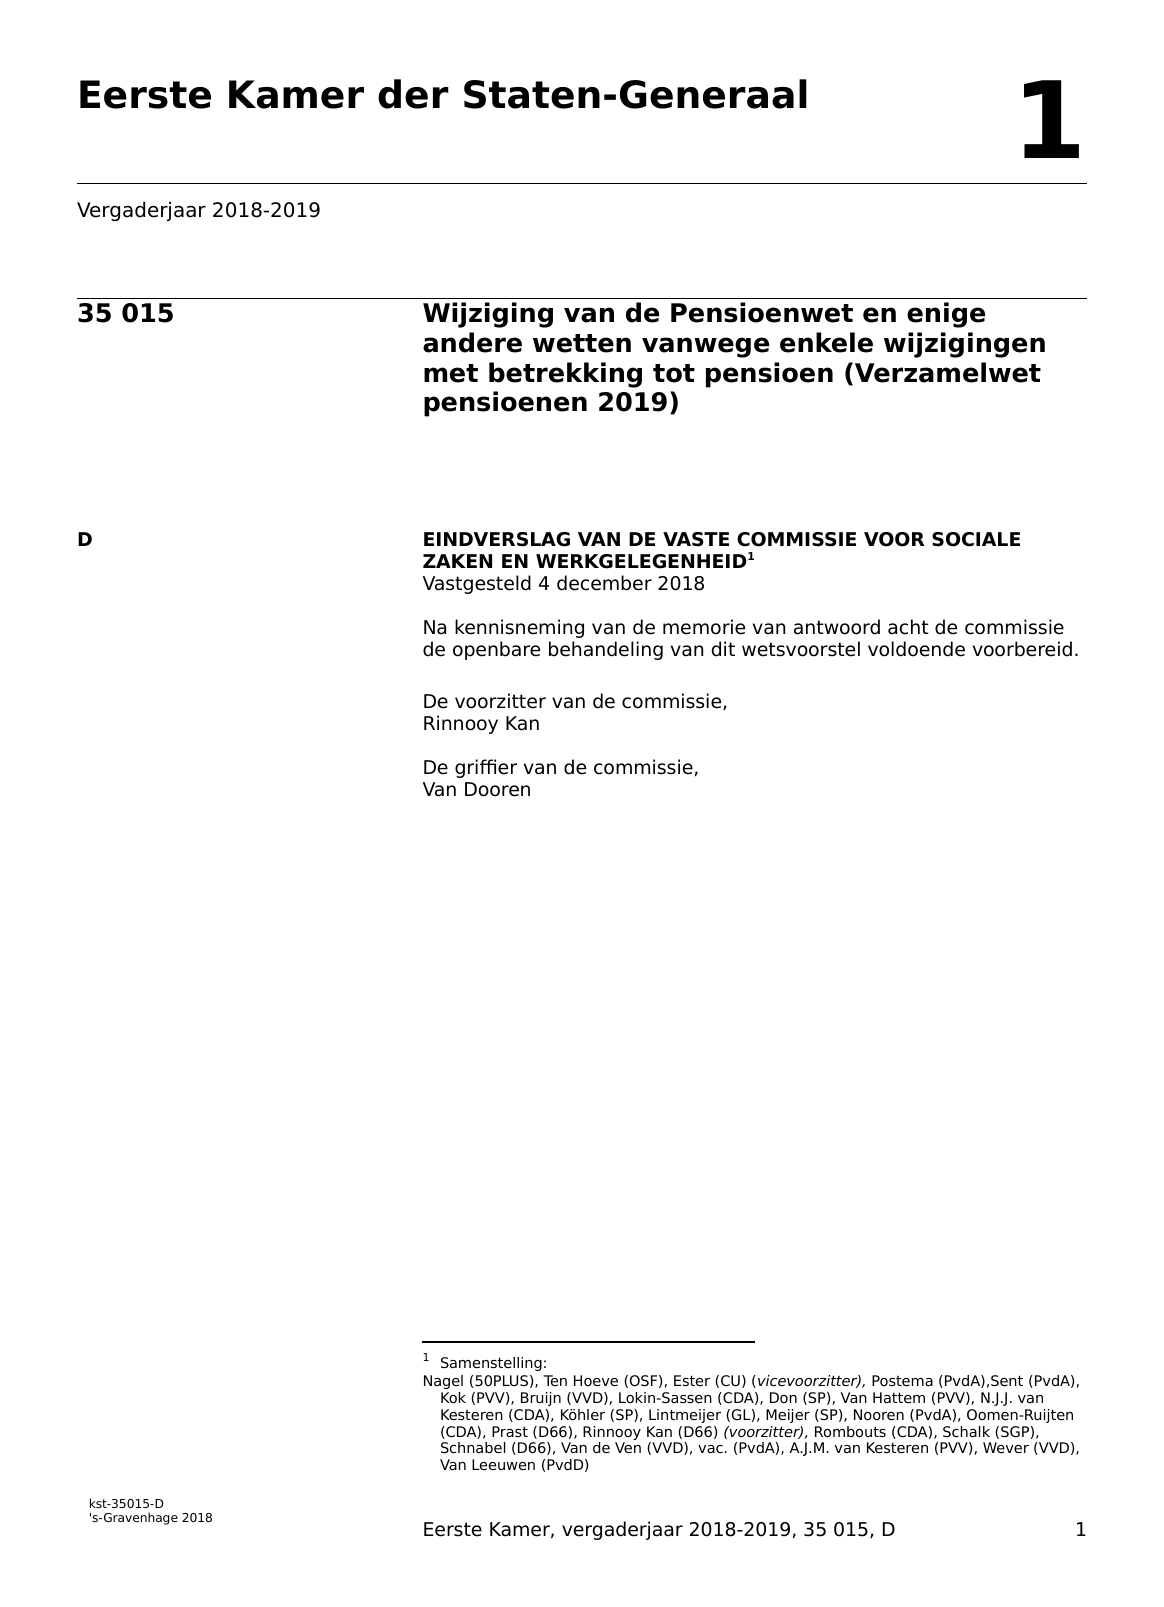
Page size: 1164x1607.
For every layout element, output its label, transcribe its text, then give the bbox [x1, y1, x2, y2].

subtitle 35 015 Wijziging van de Pensioenwet en enige andere wetten vanwege enkele wijzigingen met betrekking tot pensioen (Verzamelwet pensioenen 2019) [77, 299, 1087, 418]
text Na kennisneming van de memorie van antwoord acht de commissie de openbare behandeling van dit wetsvoorstel voldoende voorbereid. [422, 617, 1087, 661]
table_header 1 [886, 59, 1087, 183]
text De griffier van de commissie, Van Dooren [422, 757, 1087, 801]
subtitle D EINDVERSLAG VAN DE VASTE COMMISSIE VOOR SOCIALE ZAKEN EN WERKGELEGENHEID [77, 529, 1087, 573]
table_header Eerste Kamer der Staten-Generaal [77, 59, 886, 183]
text Samenstelling: [422, 1351, 1087, 1373]
text 's-Gravenhage 2018 [88, 1511, 323, 1525]
text Vastgesteld 4 december 2018 [422, 573, 1087, 595]
table_cell Vergaderjaar 2018-2019 [77, 184, 1087, 298]
text De voorzitter van de commissie, Rinnooy Kan [422, 691, 1087, 735]
text kst-35015-D [88, 1497, 323, 1511]
text Nagel (50PLUS), Ten Hoeve (OSF), Ester (CU) (vicevoorzitter), Postema (PvdA),Sent (PvdA), Kok (PVV), Bruijn (VVD), Lokin-Sassen (CDA), Don (SP), Van Hattem (PVV), N.J.J. van Kesteren (CDA), Köhler (SP), Lintmeijer (GL), Meijer (SP), Nooren (PvdA), Oomen-Ruijten (CDA), Prast (D66), Rinnooy Kan (D66) (voorzitter), Rombouts (CDA), Schalk (SGP), Schnabel (D66), Van de Ven (VVD), vac. (PvdA), A.J.M. van Kesteren (PVV), Wever (VVD), Van Leeuwen (PvdD) [422, 1373, 1087, 1474]
